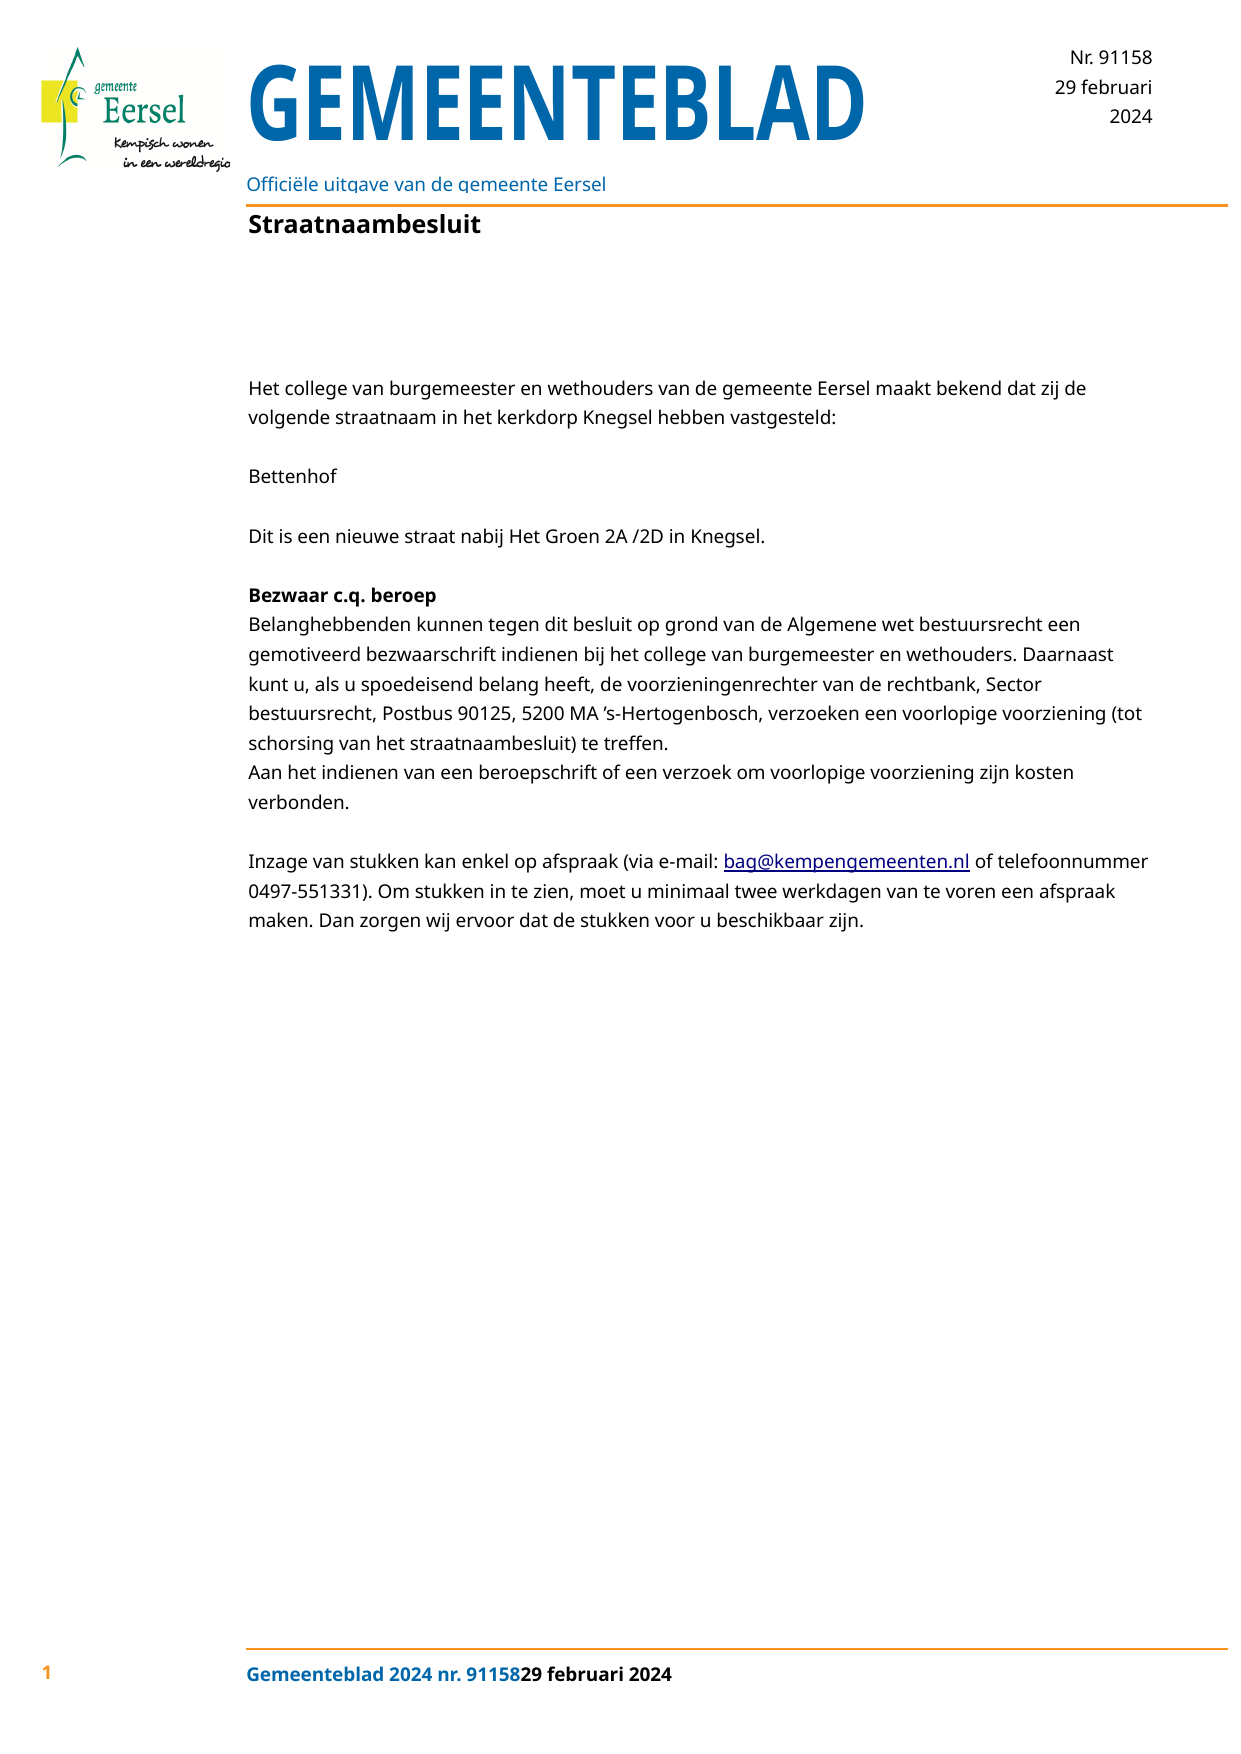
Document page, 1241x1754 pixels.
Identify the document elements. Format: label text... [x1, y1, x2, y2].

text Dit is een nieuwe straat nabij Het Groen 2A /2D in Knegsel. [248, 523, 1152, 548]
text Inzage van stukken kan enkel op afspraak (via e-mail: bag@kempengemeenten.nl of telefoonnummer 0497-551331). Om stukken in te zien, moet u minimaal twee werkdagen van te voren een afspraak maken. Dan zorgen wij ervoor dat de stukken voor u beschikbaar zijn. [248, 848, 1152, 933]
text Aan het indienen van een beroepschrift of een verzoek om voorlopige voorziening zijn kosten verbonden. [248, 759, 1152, 815]
text Belanghebbenden kunnen tegen dit besluit op grond van de Algemene wet bestuursrecht een gemotiveerd bezwaarschrift indienen bij het college van burgemeester en wethouders. Daarnaast kunt u, als u spoedeisend belang heeft, de voorzieningenrechter van de rechtbank, Sector bestuursrecht, Postbus 90125, 5200 MA ’s-Hertogenbosch, verzoeken een voorlopige voorziening (tot schorsing van het straatnaambesluit) te treffen. [248, 612, 1152, 756]
text Bezwaar c.q. beroep [248, 582, 1152, 608]
picture [41, 47, 231, 172]
text Straatnaambesluit [248, 207, 1152, 241]
text Het college van burgemeester en wethouders van de gemeente Eersel maakt bekend dat zij de volgende straatnaam in het kerkdorp Knegsel hebben vastgesteld: [248, 375, 1152, 430]
text Bettenhof [248, 464, 1152, 489]
